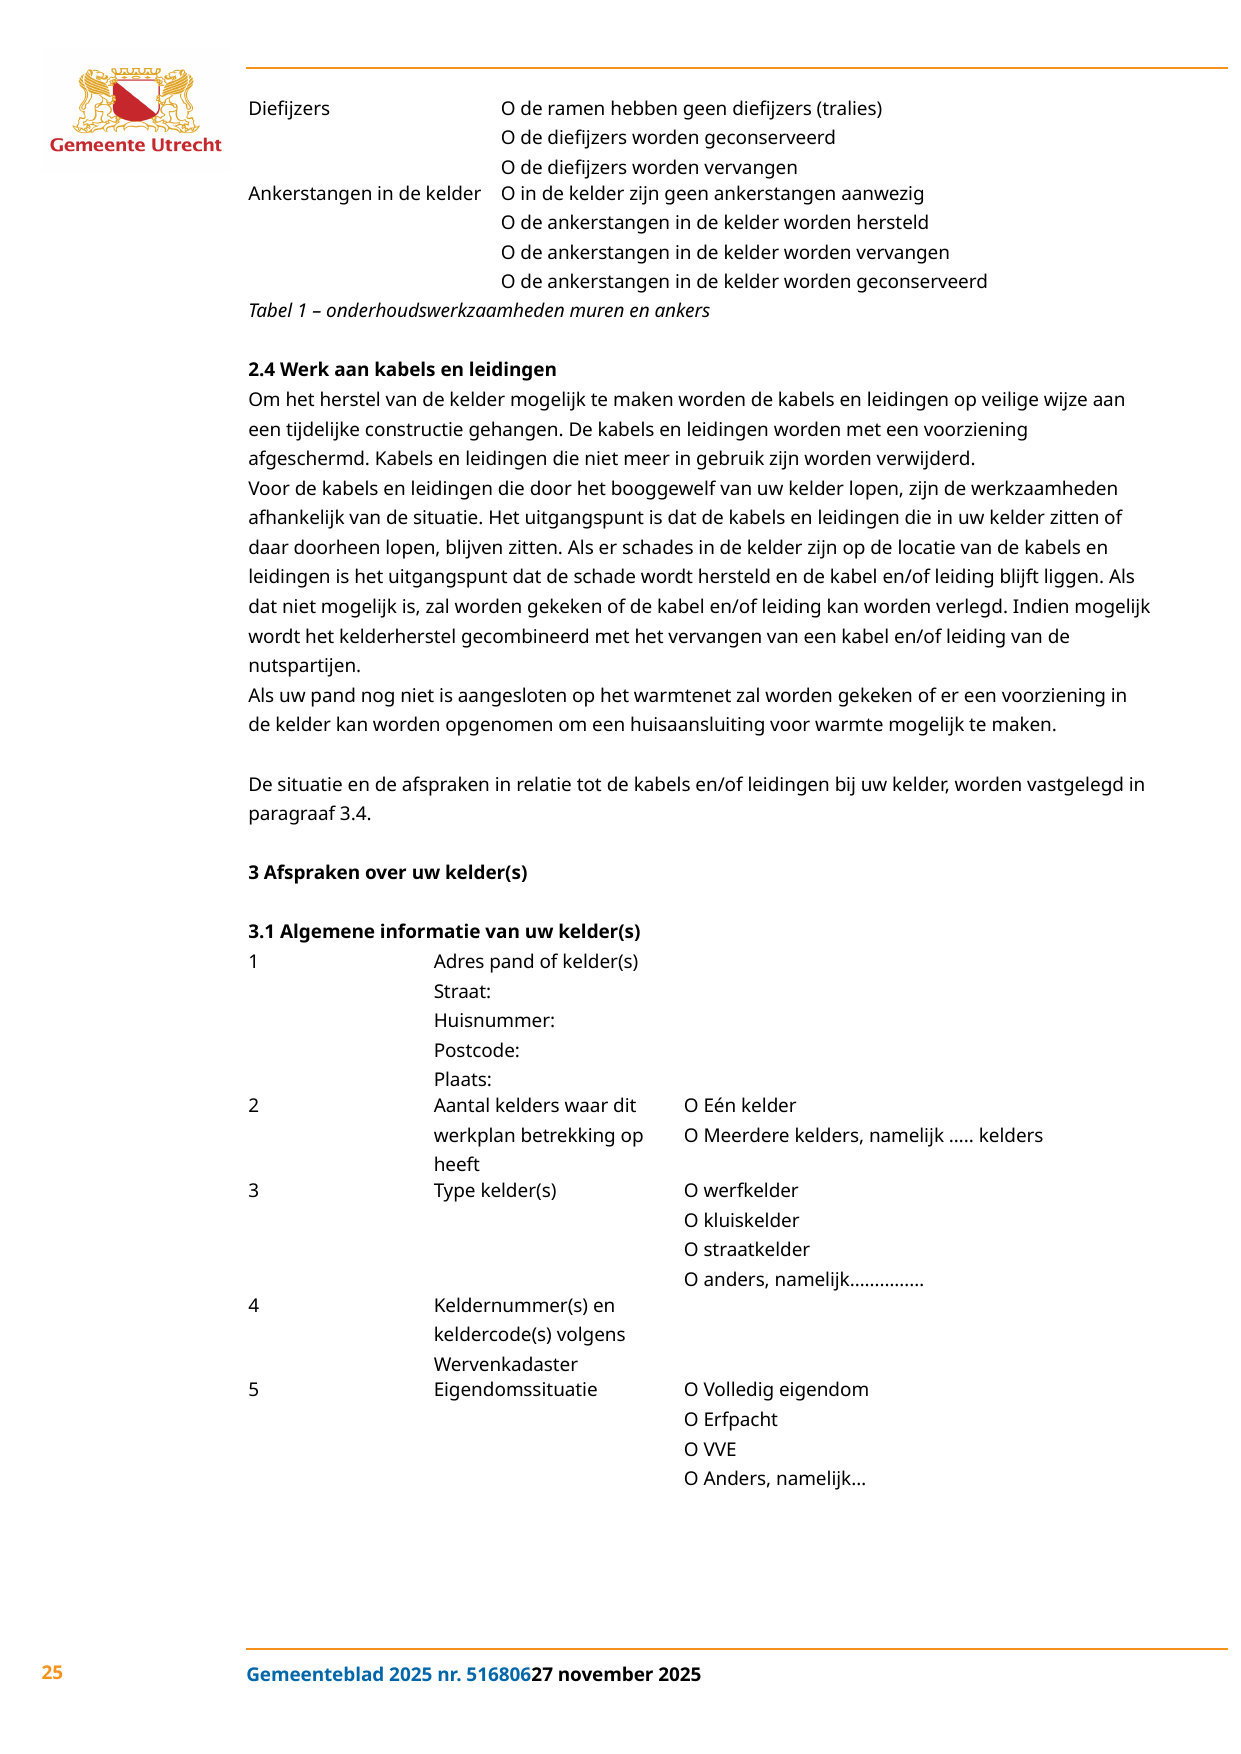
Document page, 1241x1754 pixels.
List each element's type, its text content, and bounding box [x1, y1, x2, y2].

text Om het herstel van de kelder mogelijk te maken worden de kabels en leidingen op veilige wijze aan een tijdelijke constructie gehangen. De kabels en leidingen worden met een voorziening afgeschermd. Kabels en leidingen die niet meer in gebruik zijn worden verwijderd. [248, 386, 1152, 471]
table_cell Keldernummer(s) en keldercode(s) volgens Wervenkadaster [434, 1292, 684, 1377]
table_cell O de ramen hebben geen diefijzers (tralies) O de diefijzers worden geconserveerd O de diefijzers worden vervangen [501, 95, 1152, 180]
text Tabel 1 – onderhoudswerkzaamheden muren en ankers [248, 297, 1152, 323]
text 2.4 Werk aan kabels en leidingen [248, 357, 1152, 382]
table_cell Type kelder(s) [434, 1177, 684, 1292]
picture [41, 47, 231, 172]
table_cell O in de kelder zijn geen ankerstangen aanwezig O de ankerstangen in de kelder worden hersteld O de ankerstangen in de kelder worden vervangen O de ankerstangen in de kelder worden geconserveerd [501, 180, 1152, 294]
table_cell Aantal kelders waar dit werkplan betrekking op heeft [434, 1093, 684, 1177]
table_cell Ankerstangen in de kelder [248, 180, 501, 294]
text Als uw pand nog niet is aangesloten op het warmtenet zal worden gekeken of er een voorziening in de kelder kan worden opgenomen om een huisaansluiting voor warmte mogelijk te maken. [248, 682, 1152, 737]
table_cell 2 [248, 1093, 433, 1177]
table_cell 4 [248, 1292, 433, 1377]
table_header Adres pand of kelder(s) Straat: Huisnummer: Postcode: Plaats: [434, 948, 684, 1092]
table_cell O werfkelder O kluiskelder O straatkelder O anders, namelijk…………… [684, 1177, 1152, 1292]
table_cell Diefijzers [248, 95, 501, 180]
table_cell Eigendomssituatie [434, 1377, 684, 1491]
table_cell O Volledig eigendom O Erfpacht O VVE O Anders, namelijk… [684, 1377, 1152, 1491]
table_cell 3 [248, 1177, 433, 1292]
text 3 Afspraken over uw kelder(s) [248, 859, 1152, 885]
table_cell [684, 1292, 1152, 1377]
table_cell 5 [248, 1377, 433, 1491]
table_header 1 [248, 948, 433, 1092]
text De situatie en de afspraken in relatie tot de kabels en/of leidingen bij uw kelder, worden vastgelegd in paragraaf 3.4. [248, 771, 1152, 826]
table_header [684, 948, 1152, 1092]
text 3.1 Algemene informatie van uw kelder(s) [248, 919, 1152, 944]
text Voor de kabels en leidingen die door het booggewelf van uw kelder lopen, zijn de werkzaamheden afhankelijk van de situatie. Het uitgangspunt is dat de kabels en leidingen die in uw kelder zitten of daar doorheen lopen, blijven zitten. Als er schades in de kelder zijn op de locatie van de kabels en leidingen is het uitgangspunt dat de schade wordt hersteld en de kabel en/of leiding blijft liggen. Als dat niet mogelijk is, zal worden gekeken of de kabel en/of leiding kan worden verlegd. Indien mogelijk wordt het kelderherstel gecombineerd met het vervangen van een kabel en/of leiding van de nutspartijen. [248, 475, 1152, 678]
table_cell O Eén kelder O Meerdere kelders, namelijk ….. kelders [684, 1093, 1152, 1177]
